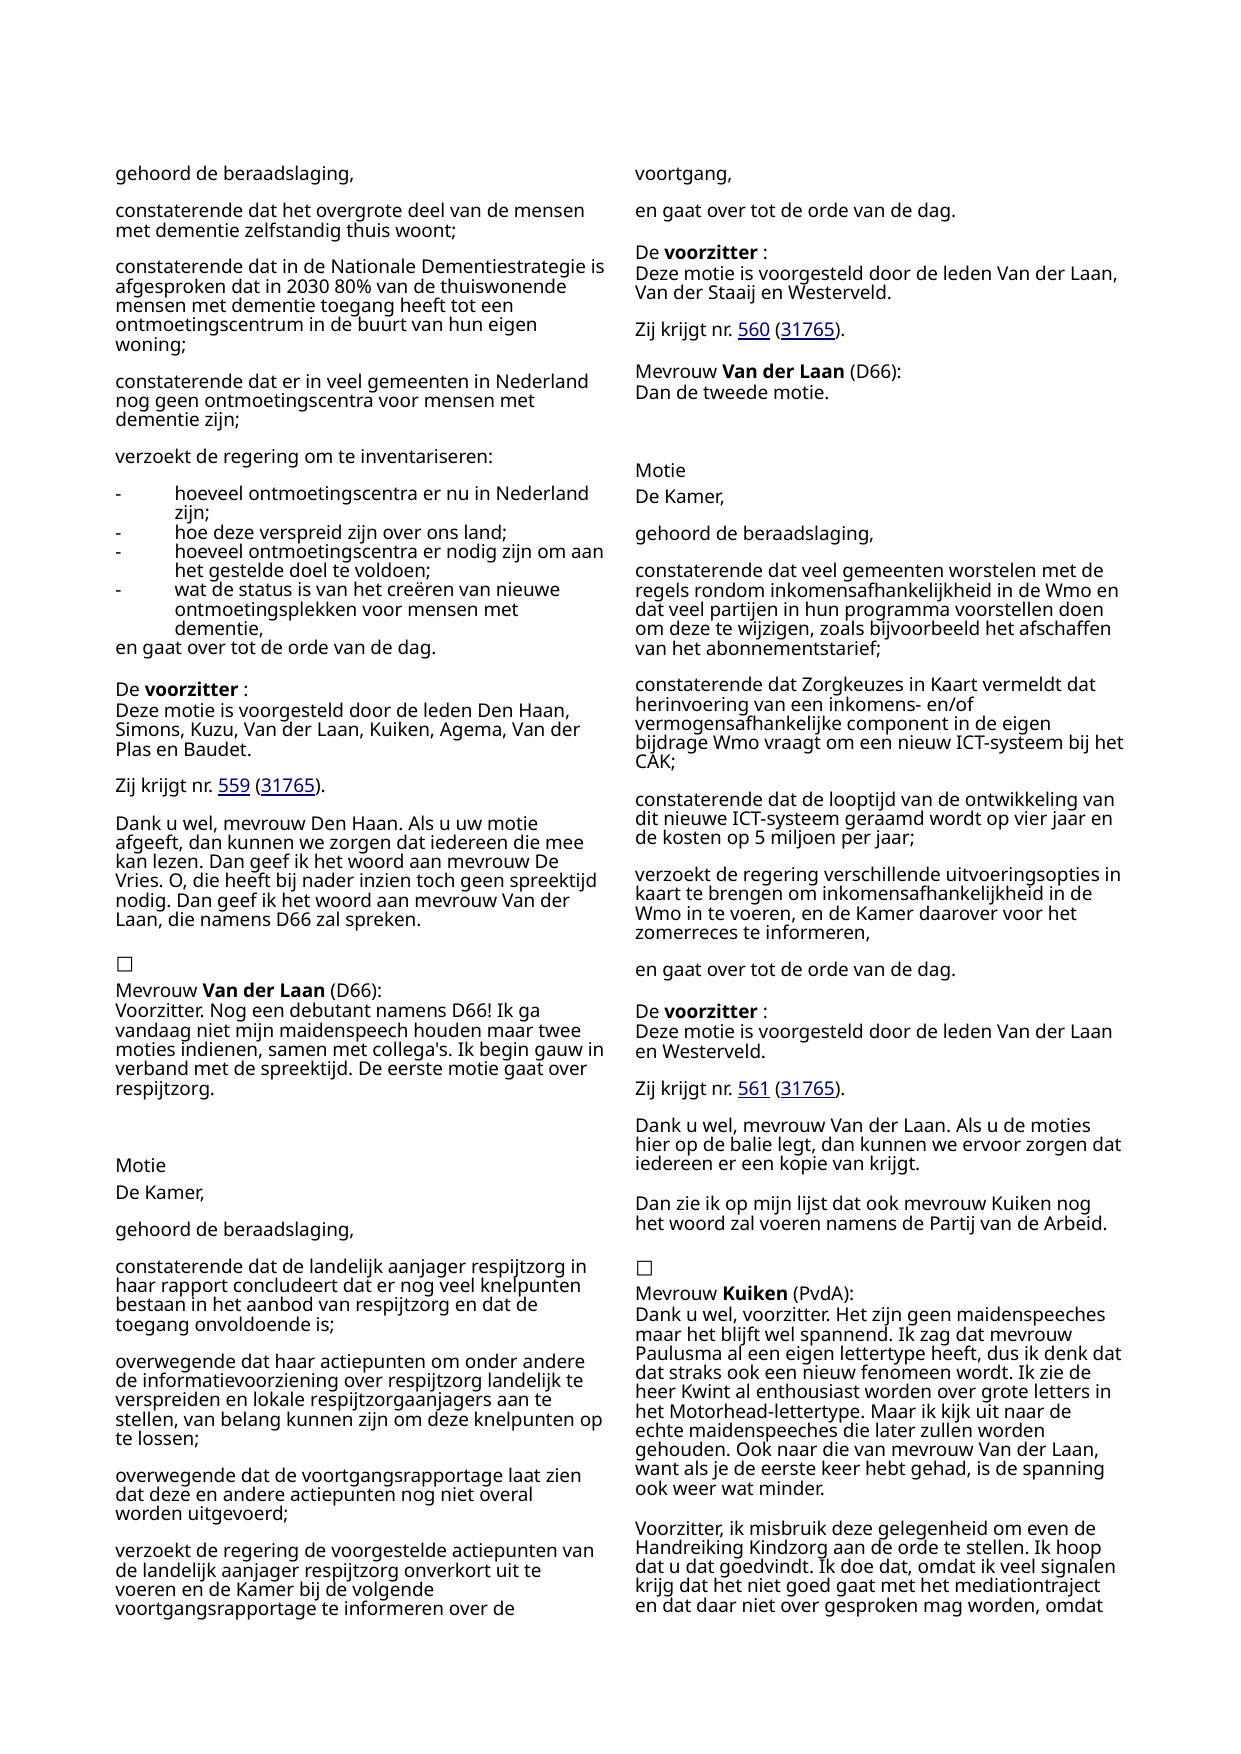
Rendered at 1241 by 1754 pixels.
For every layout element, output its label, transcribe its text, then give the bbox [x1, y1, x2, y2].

text verzoekt de regering om te inventariseren: [115, 448, 605, 467]
text ⬜ [635, 1255, 1125, 1281]
text Mevrouw Van der Laan (D66): [115, 977, 605, 1002]
text Deze motie is voorgesteld door de leden Den Haan, Simons, Kuzu, Van der Laan, Kuiken, Agema, Van der Plas en Baudet. [115, 702, 605, 760]
text Dank u wel, mevrouw Den Haan. Als u uw motie afgeeft, dan kunnen we zorgen dat iedereen die mee kan lezen. Dan geef ik het woord aan mevrouw De Vries. O, die heeft bij nader inzien toch geen spreektijd nodig. Dan geef ik het woord aan mevrouw Van der Laan, die namens D66 zal spreken. [115, 814, 605, 930]
list hoeveel ontmoetingscentra er nodig zijn om aan het gestelde doel te voldoen; [115, 543, 605, 581]
text overwegende dat haar actiepunten om onder andere de informatievoorziening over respijtzorg landelijk te verspreiden en lokale respijtzorgaanjagers aan te stellen, van belang kunnen zijn om deze knelpunten op te lossen; [115, 1353, 605, 1449]
text voortgang, [635, 165, 1125, 184]
text Deze motie is voorgesteld door de leden Van der Laan, Van der Staaij en Westerveld. [635, 265, 1125, 303]
text constaterende dat Zorgkeuzes in Kaart vermeldt dat herinvoering van een inkomens- en/of vermogensafhankelijke component in de eigen bijdrage Wmo vraagt om een nieuw ICT-systeem bij het CAK; [635, 676, 1125, 773]
text constaterende dat de looptijd van de ontwikkeling van dit nieuwe ICT-systeem geraamd wordt op vier jaar en de kosten op 5 miljoen per jaar; [635, 791, 1125, 848]
text ⬜ [115, 951, 605, 977]
text Voorzitter. Nog een debutant namens D66! Ik ga vandaag niet mijn maidenspeech houden maar twee moties indienen, samen met collega's. Ik begin gauw in verband met de spreektijd. De eerste motie gaat over respijtzorg. [115, 1002, 605, 1099]
text constaterende dat in de Nationale Dementiestrategie is afgesproken dat in 2030 80% van de thuiswonende mensen met dementie toegang heeft tot een ontmoetingscentrum in de buurt van hun eigen woning; [115, 258, 605, 355]
text overwegende dat de voortgangsrapportage laat zien dat deze en andere actiepunten nog niet overal worden uitgevoerd; [115, 1467, 605, 1524]
text De voorzitter : [635, 998, 1125, 1023]
text De voorzitter : [115, 676, 605, 702]
text Dank u wel, mevrouw Van der Laan. Als u de moties hier op de balie legt, dan kunnen we ervoor zorgen dat iedereen er een kopie van krijgt. [635, 1117, 1125, 1175]
text Zij krijgt nr. 559 (31765). [115, 777, 605, 797]
text De Kamer, [635, 488, 1125, 508]
text Zij krijgt nr. 561 (31765). [635, 1080, 1125, 1099]
text Deze motie is voorgesteld door de leden Van der Laan en Westerveld. [635, 1023, 1125, 1062]
text gehoord de beraadslaging, [115, 165, 605, 184]
text Dan de tweede motie. [635, 384, 1125, 403]
text constaterende dat er in veel gemeenten in Nederland nog geen ontmoetingscentra voor mensen met dementie zijn; [115, 373, 605, 430]
text Mevrouw Kuiken (PvdA): [635, 1281, 1125, 1306]
text constaterende dat het overgrote deel van de mensen met dementie zelfstandig thuis woont; [115, 202, 605, 241]
text verzoekt de regering de voorgestelde actiepunten van de landelijk aanjager respijtzorg onverkort uit te voeren en de Kamer bij de volgende voortgangsrapportage te informeren over de [115, 1542, 605, 1619]
text en gaat over tot de orde van de dag. [635, 961, 1125, 980]
list hoe deze verspreid zijn over ons land; [115, 524, 605, 543]
text Voorzitter, ik misbruik deze gelegenheid om even de Handreiking Kindzorg aan de orde te stellen. Ik hoop dat u dat goedvindt. Ik doe dat, omdat ik veel signalen krijg dat het niet goed gaat met het mediationtraject en dat daar niet over gesproken mag worden, omdat [635, 1520, 1125, 1616]
list hoeveel ontmoetingscentra er nu in Nederland zijn; [115, 485, 605, 524]
text Zij krijgt nr. 560 (31765). [635, 321, 1125, 341]
text constaterende dat veel gemeenten worstelen met de regels rondom inkomensafhankelijkheid in de Wmo en dat veel partijen in hun programma voorstellen doen om deze te wijzigen, zoals bijvoorbeeld het afschaffen van het abonnementstarief; [635, 562, 1125, 659]
text verzoekt de regering verschillende uitvoeringsopties in kaart te brengen om inkomensafhankelijkheid in de Wmo in te voeren, en de Kamer daarover voor het zomerreces te informeren, [635, 866, 1125, 943]
text gehoord de beraadslaging, [115, 1221, 605, 1240]
text constaterende dat de landelijk aanjager respijtzorg in haar rapport concludeert dat er nog veel knelpunten bestaan in het aanbod van respijtzorg en dat de toegang onvoldoende is; [115, 1258, 605, 1335]
text De Kamer, [115, 1184, 605, 1203]
text en gaat over tot de orde van de dag. [115, 639, 605, 658]
text De voorzitter : [635, 239, 1125, 265]
text Mevrouw Van der Laan (D66): [635, 358, 1125, 384]
text Motie [635, 457, 1125, 482]
text Motie [115, 1152, 605, 1178]
text Dank u wel, voorzitter. Het zijn geen maidenspeeches maar het blijft wel spannend. Ik zag dat mevrouw Paulusma al een eigen lettertype heeft, dus ik denk dat dat straks ook een nieuw fenomeen wordt. Ik zie de heer Kwint al enthousiast worden over grote letters in het Motorhead-lettertype. Maar ik kijk uit naar de echte maidenspeeches die later zullen worden gehouden. Ook naar die van mevrouw Van der Laan, want als je de eerste keer hebt gehad, is de spanning ook weer wat minder. [635, 1306, 1125, 1499]
text gehoord de beraadslaging, [635, 525, 1125, 545]
list wat de status is van het creëren van nieuwe ontmoetingsplekken voor mensen met dementie, [115, 581, 605, 639]
text Dan zie ik op mijn lijst dat ook mevrouw Kuiken nog het woord zal voeren namens de Partij van de Arbeid. [635, 1195, 1125, 1234]
text en gaat over tot de orde van de dag. [635, 202, 1125, 222]
